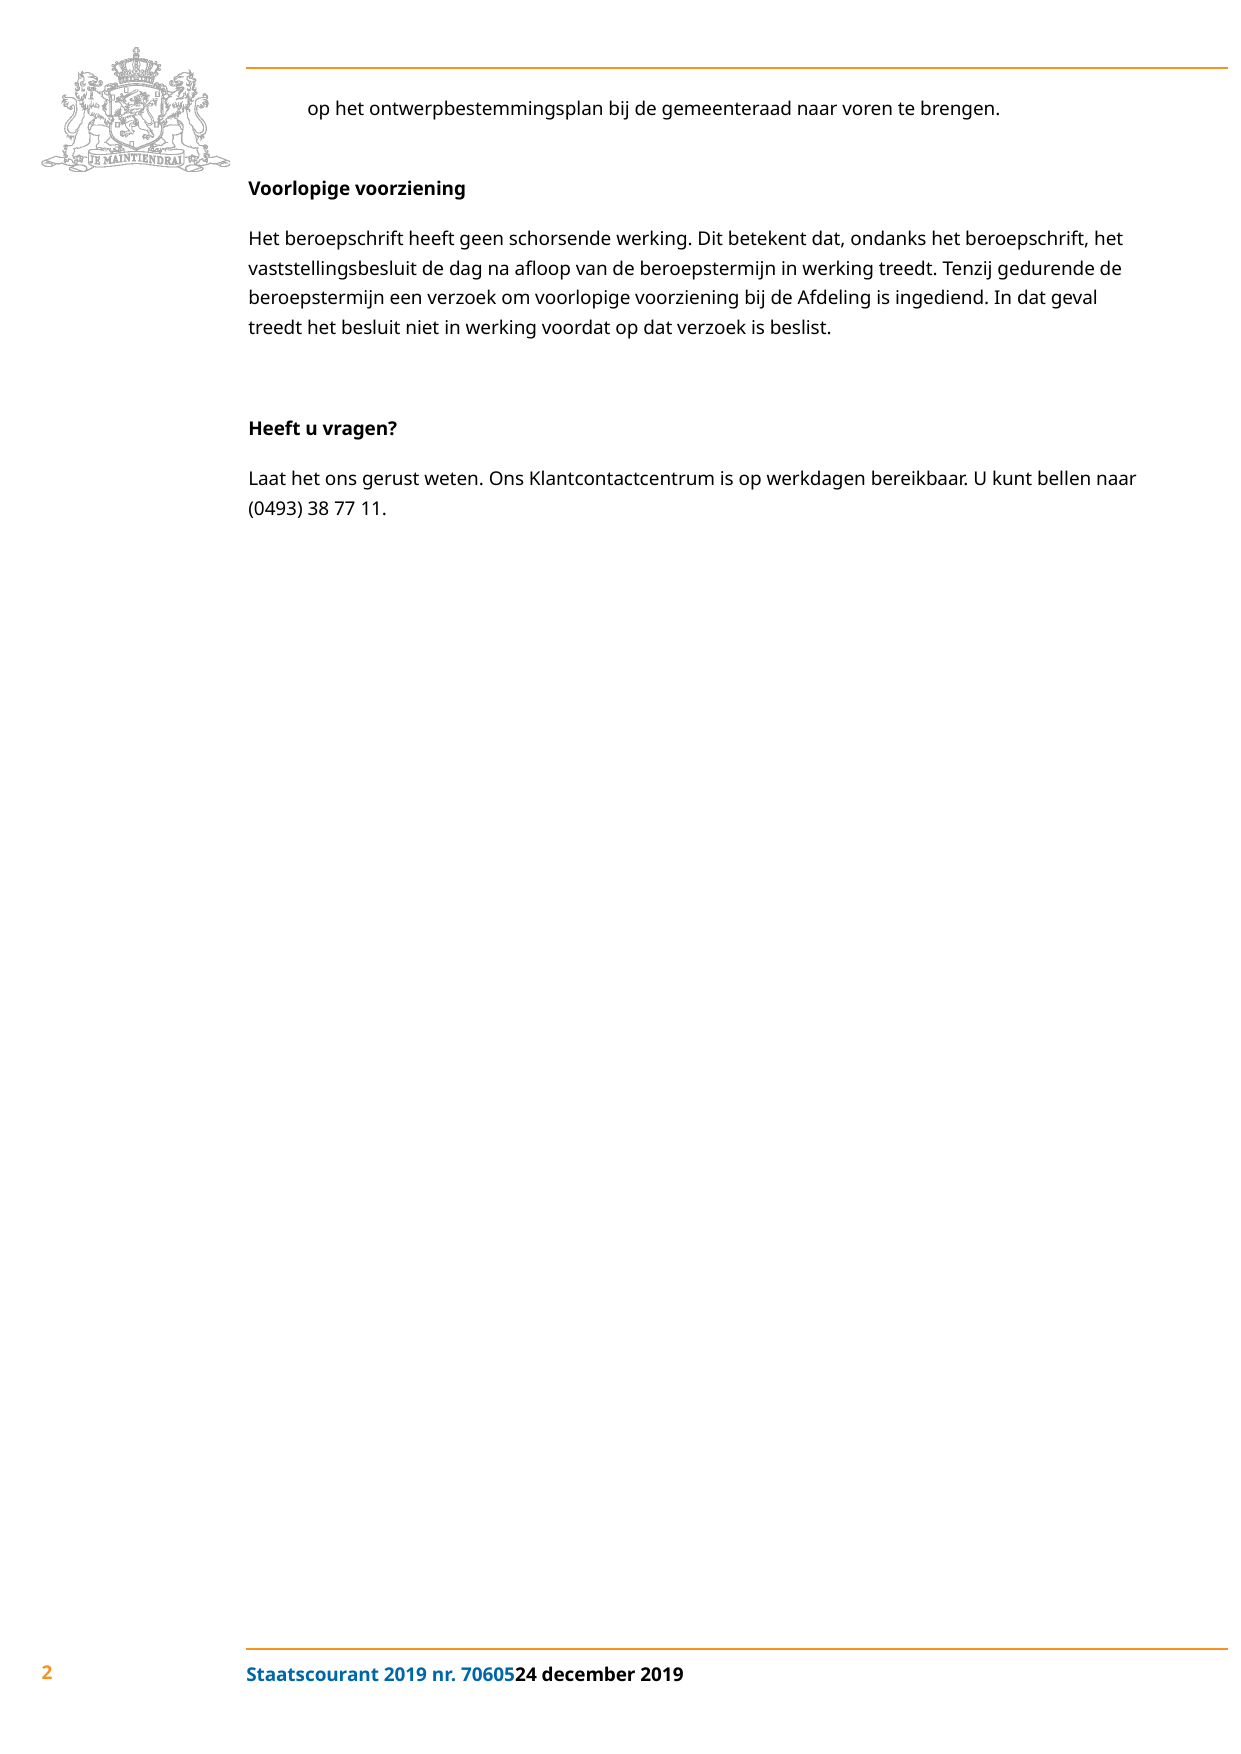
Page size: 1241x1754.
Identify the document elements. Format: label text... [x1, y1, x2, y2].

text Heeft u vragen? [248, 415, 1152, 441]
list op het ontwerpbestemmingsplan bij de gemeenteraad naar voren te brengen. [248, 95, 1152, 121]
text Voorlopige voorziening [248, 175, 1152, 201]
picture [41, 47, 231, 172]
text Laat het ons gerust weten. Ons Klantcontactcentrum is op werkdagen bereikbaar. U kunt bellen naar (0493) 38 77 11. [248, 465, 1152, 521]
text Het beroepschrift heeft geen schorsende werking. Dit betekent dat, ondanks het beroepschrift, het vaststellingsbesluit de dag na afloop van de beroepstermijn in werking treedt. Tenzij gedurende de beroepstermijn een verzoek om voorlopige voorziening bij de Afdeling is ingediend. In dat geval treedt het besluit niet in werking voordat op dat verzoek is beslist. [248, 225, 1152, 340]
